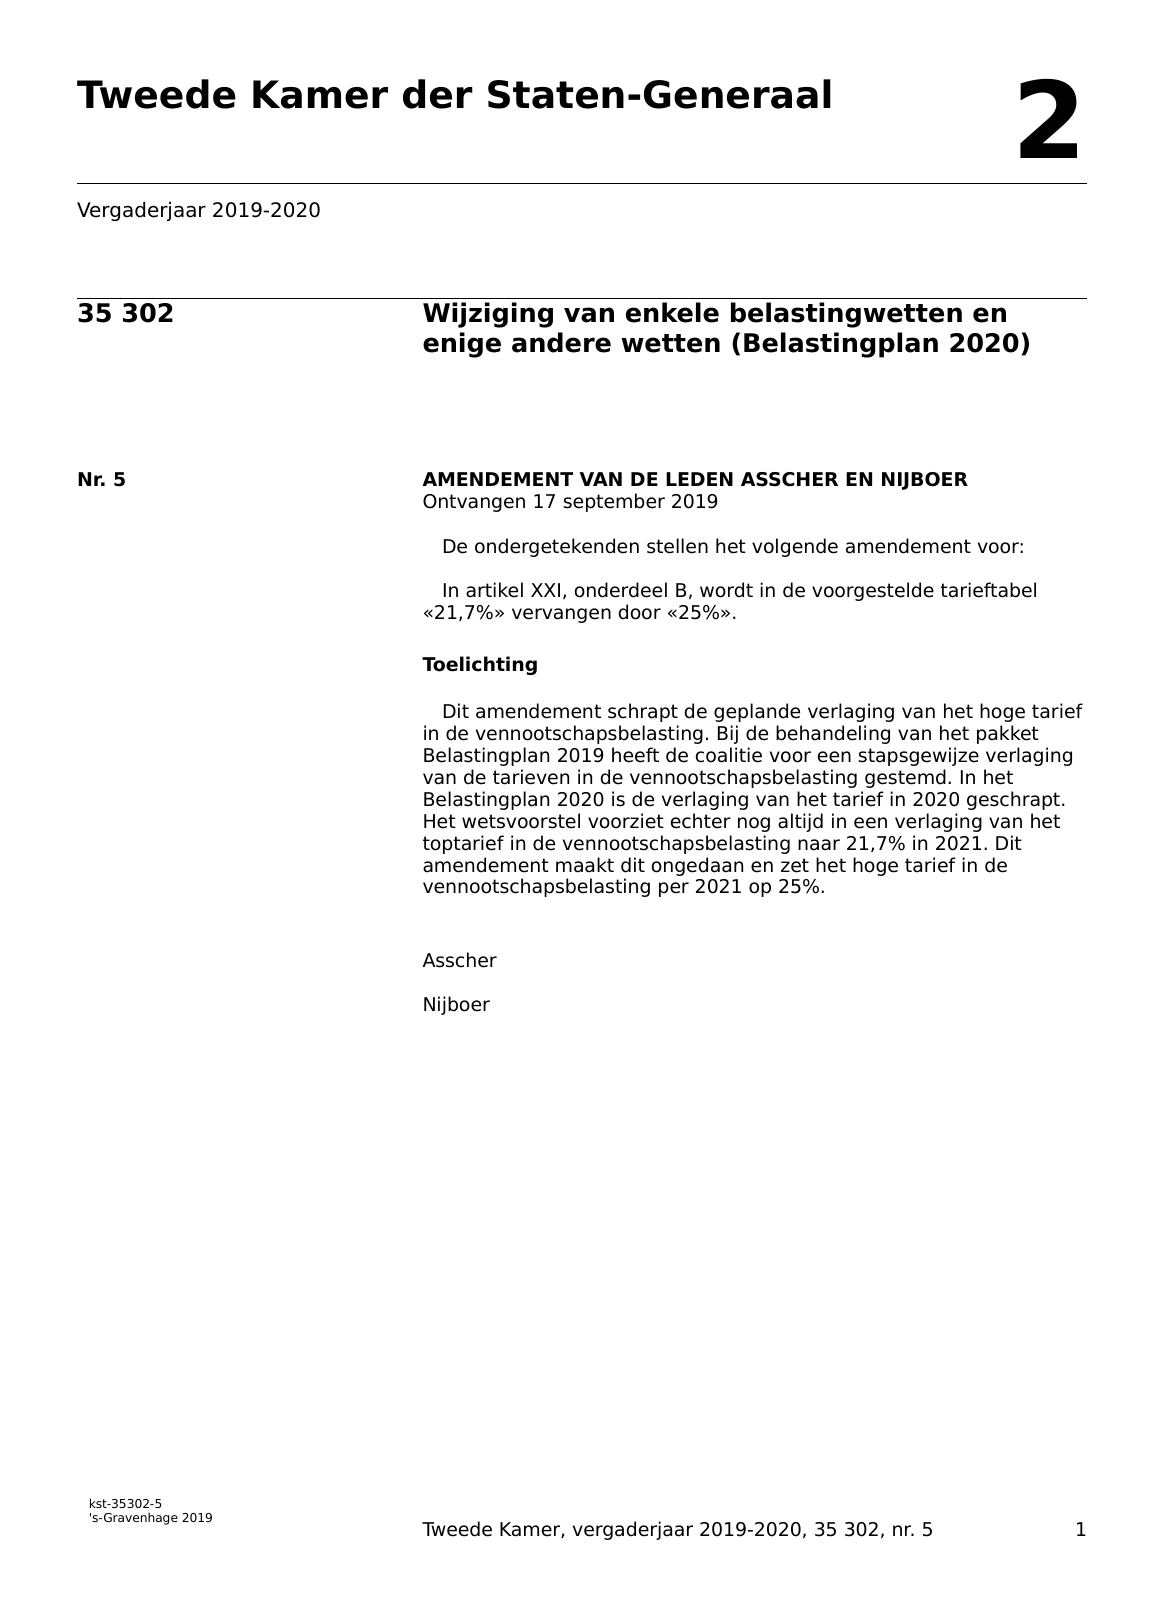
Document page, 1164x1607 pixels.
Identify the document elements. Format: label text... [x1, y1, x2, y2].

text Ontvangen 17 september 2019 [422, 491, 1087, 513]
text kst-35302-5 [88, 1497, 323, 1511]
subtitle Toelichting [422, 654, 1087, 676]
text Dit amendement schrapt de geplande verlaging van het hoge tarief in de vennootschapsbelasting. Bij de behandeling van het pakket Belastingplan 2019 heeft de coalitie voor een stapsgewijze verlaging van de tarieven in de vennootschapsbelasting gestemd. In het Belastingplan 2020 is de verlaging van het tarief in 2020 geschrapt. Het wetsvoorstel voorziet echter nog altijd in een verlaging van het toptarief in de vennootschapsbelasting naar 21,7% in 2021. Dit amendement maakt dit ongedaan en zet het hoge tarief in de vennootschapsbelasting per 2021 op 25%. [422, 701, 1087, 898]
table_header 2 [886, 59, 1087, 183]
table_cell Vergaderjaar 2019-2020 [77, 184, 1087, 298]
text Asscher Nijboer [422, 928, 1087, 1016]
text In artikel XXI, onderdeel B, wordt in de voorgestelde tarieftabel «21,7%» vervangen door «25%». [422, 580, 1087, 624]
subtitle 35 302 Wijziging van enkele belastingwetten en enige andere wetten (Belastingplan 2020) [77, 299, 1087, 358]
text 's-Gravenhage 2019 [88, 1511, 323, 1525]
table_header Tweede Kamer der Staten-Generaal [77, 59, 886, 183]
subtitle Nr. 5 AMENDEMENT VAN DE LEDEN ASSCHER EN NIJBOER [77, 469, 1087, 491]
text De ondergetekenden stellen het volgende amendement voor: [422, 536, 1087, 557]
